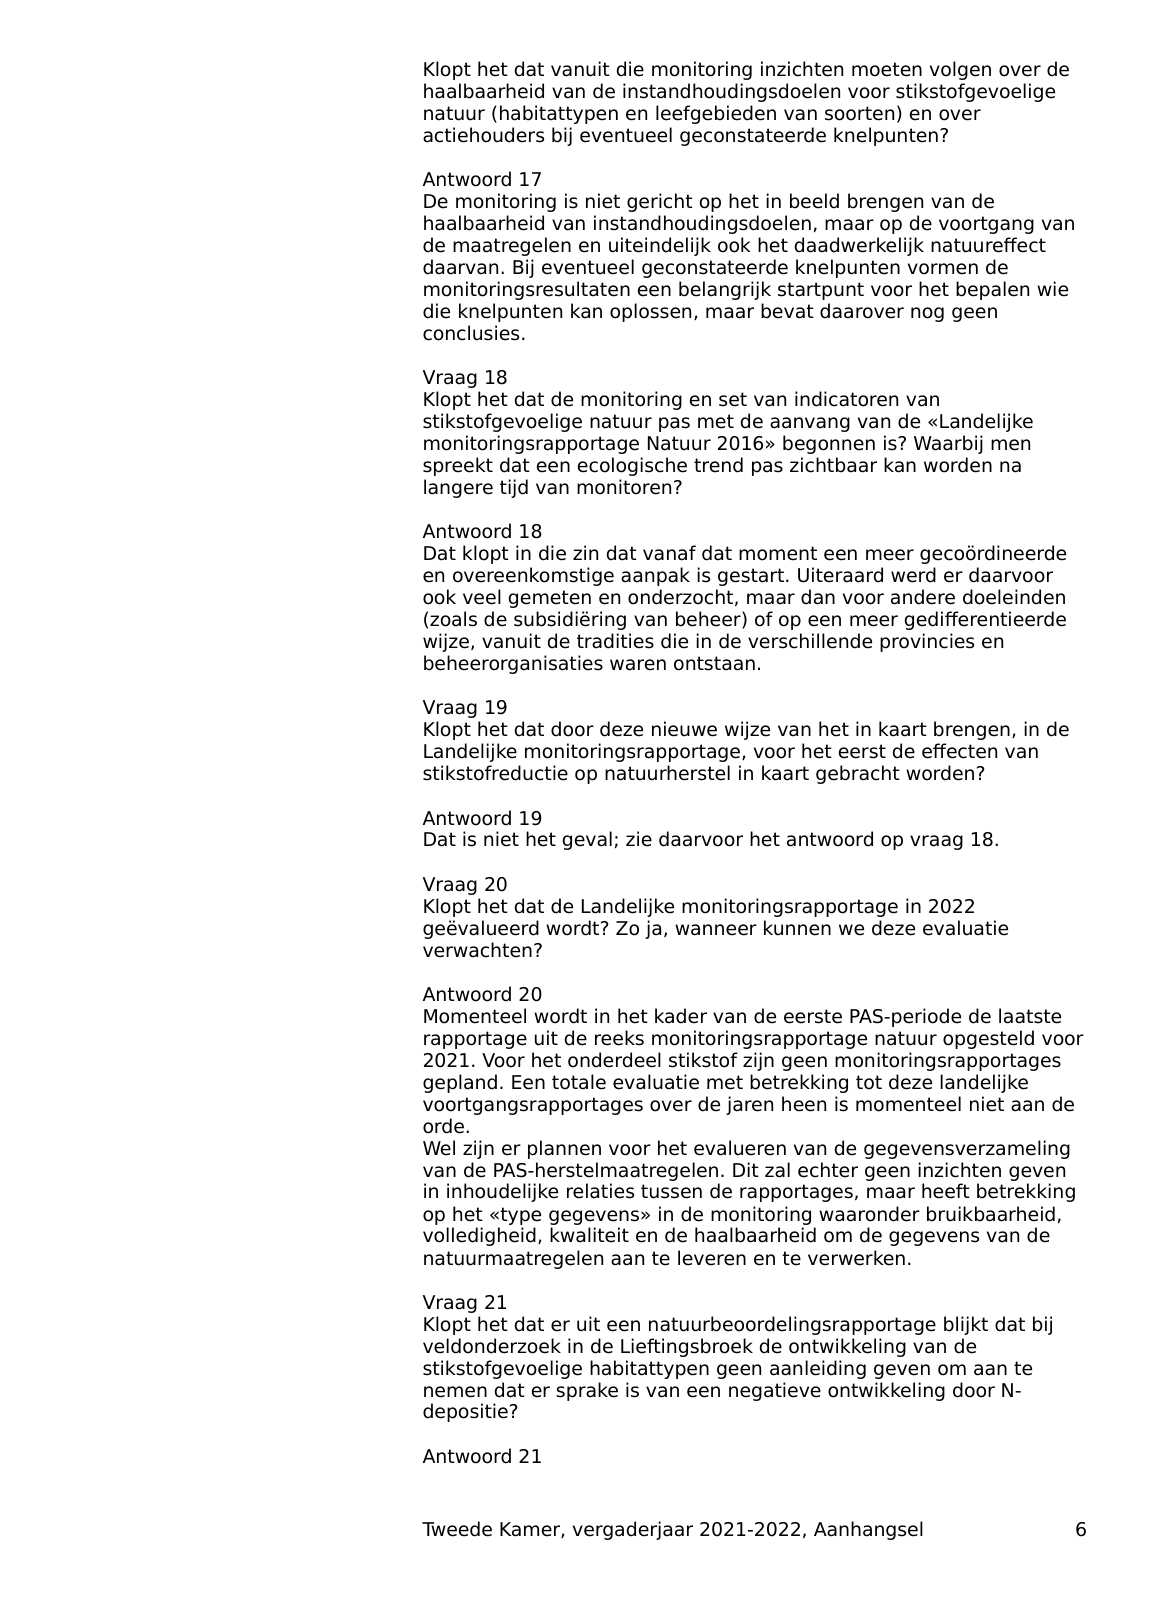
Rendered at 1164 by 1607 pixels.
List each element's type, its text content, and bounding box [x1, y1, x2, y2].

text Antwoord 19 [422, 807, 1087, 829]
text Vraag 20 [422, 873, 1087, 896]
text Momenteel wordt in het kader van de eerste PAS-periode de laatste rapportage uit de reeks monitoringsrapportage natuur opgesteld voor 2021. Voor het onderdeel stikstof zijn geen monitoringsrapportages gepland. Een totale evaluatie met betrekking tot deze landelijke voortgangsrapportages over de jaren heen is momenteel niet aan de orde. [422, 1006, 1087, 1137]
text Vraag 18 [422, 367, 1087, 389]
text Vraag 19 [422, 697, 1087, 719]
text Klopt het dat de Landelijke monitoringsrapportage in 2022 geëvalueerd wordt? Zo ja, wanneer kunnen we deze evaluatie verwachten? [422, 896, 1087, 961]
text Dat klopt in die zin dat vanaf dat moment een meer gecoördineerde en overeenkomstige aanpak is gestart. Uiteraard werd er daarvoor ook veel gemeten en onderzocht, maar dan voor andere doeleinden (zoals de subsidiëring van beheer) of op een meer gedifferentieerde wijze, vanuit de tradities die in de verschillende provincies en beheerorganisaties waren ontstaan. [422, 543, 1087, 675]
text Antwoord 17 [422, 169, 1087, 191]
text Klopt het dat door deze nieuwe wijze van het in kaart brengen, in de Landelijke monitoringsrapportage, voor het eerst de effecten van stikstofreductie op natuurherstel in kaart gebracht worden? [422, 719, 1087, 785]
text De monitoring is niet gericht op het in beeld brengen van de haalbaarheid van instandhoudingsdoelen, maar op de voortgang van de maatregelen en uiteindelijk ook het daadwerkelijk natuureffect daarvan. Bij eventueel geconstateerde knelpunten vormen de monitoringsresultaten een belangrijk startpunt voor het bepalen wie die knelpunten kan oplossen, maar bevat daarover nog geen conclusies. [422, 191, 1087, 345]
text Antwoord 20 [422, 984, 1087, 1006]
text Klopt het dat er uit een natuurbeoordelingsrapportage blijkt dat bij veldonderzoek in de Lieftingsbroek de ontwikkeling van de stikstofgevoelige habitattypen geen aanleiding geven om aan te nemen dat er sprake is van een negatieve ontwikkeling door N-depositie? [422, 1313, 1087, 1423]
text Antwoord 18 [422, 521, 1087, 543]
text Klopt het dat de monitoring en set van indicatoren van stikstofgevoelige natuur pas met de aanvang van de «Landelijke monitoringsrapportage Natuur 2016» begonnen is? Waarbij men spreekt dat een ecologische trend pas zichtbaar kan worden na langere tijd van monitoren? [422, 389, 1087, 499]
text Klopt het dat vanuit die monitoring inzichten moeten volgen over de haalbaarheid van de instandhoudingsdoelen voor stikstofgevoelige natuur (habitattypen en leefgebieden van soorten) en over actiehouders bij eventueel geconstateerde knelpunten? [422, 59, 1087, 147]
text Vraag 21 [422, 1292, 1087, 1313]
text Dat is niet het geval; zie daarvoor het antwoord op vraag 18. [422, 829, 1087, 851]
text Wel zijn er plannen voor het evalueren van de gegevensverzameling van de PAS-herstelmaatregelen. Dit zal echter geen inzichten geven in inhoudelijke relaties tussen de rapportages, maar heeft betrekking op het «type gegevens» in de monitoring waaronder bruikbaarheid, volledigheid, kwaliteit en de haalbaarheid om de gegevens van de natuurmaatregelen aan te leveren en te verwerken. [422, 1137, 1087, 1269]
text Antwoord 21 [422, 1446, 1087, 1468]
